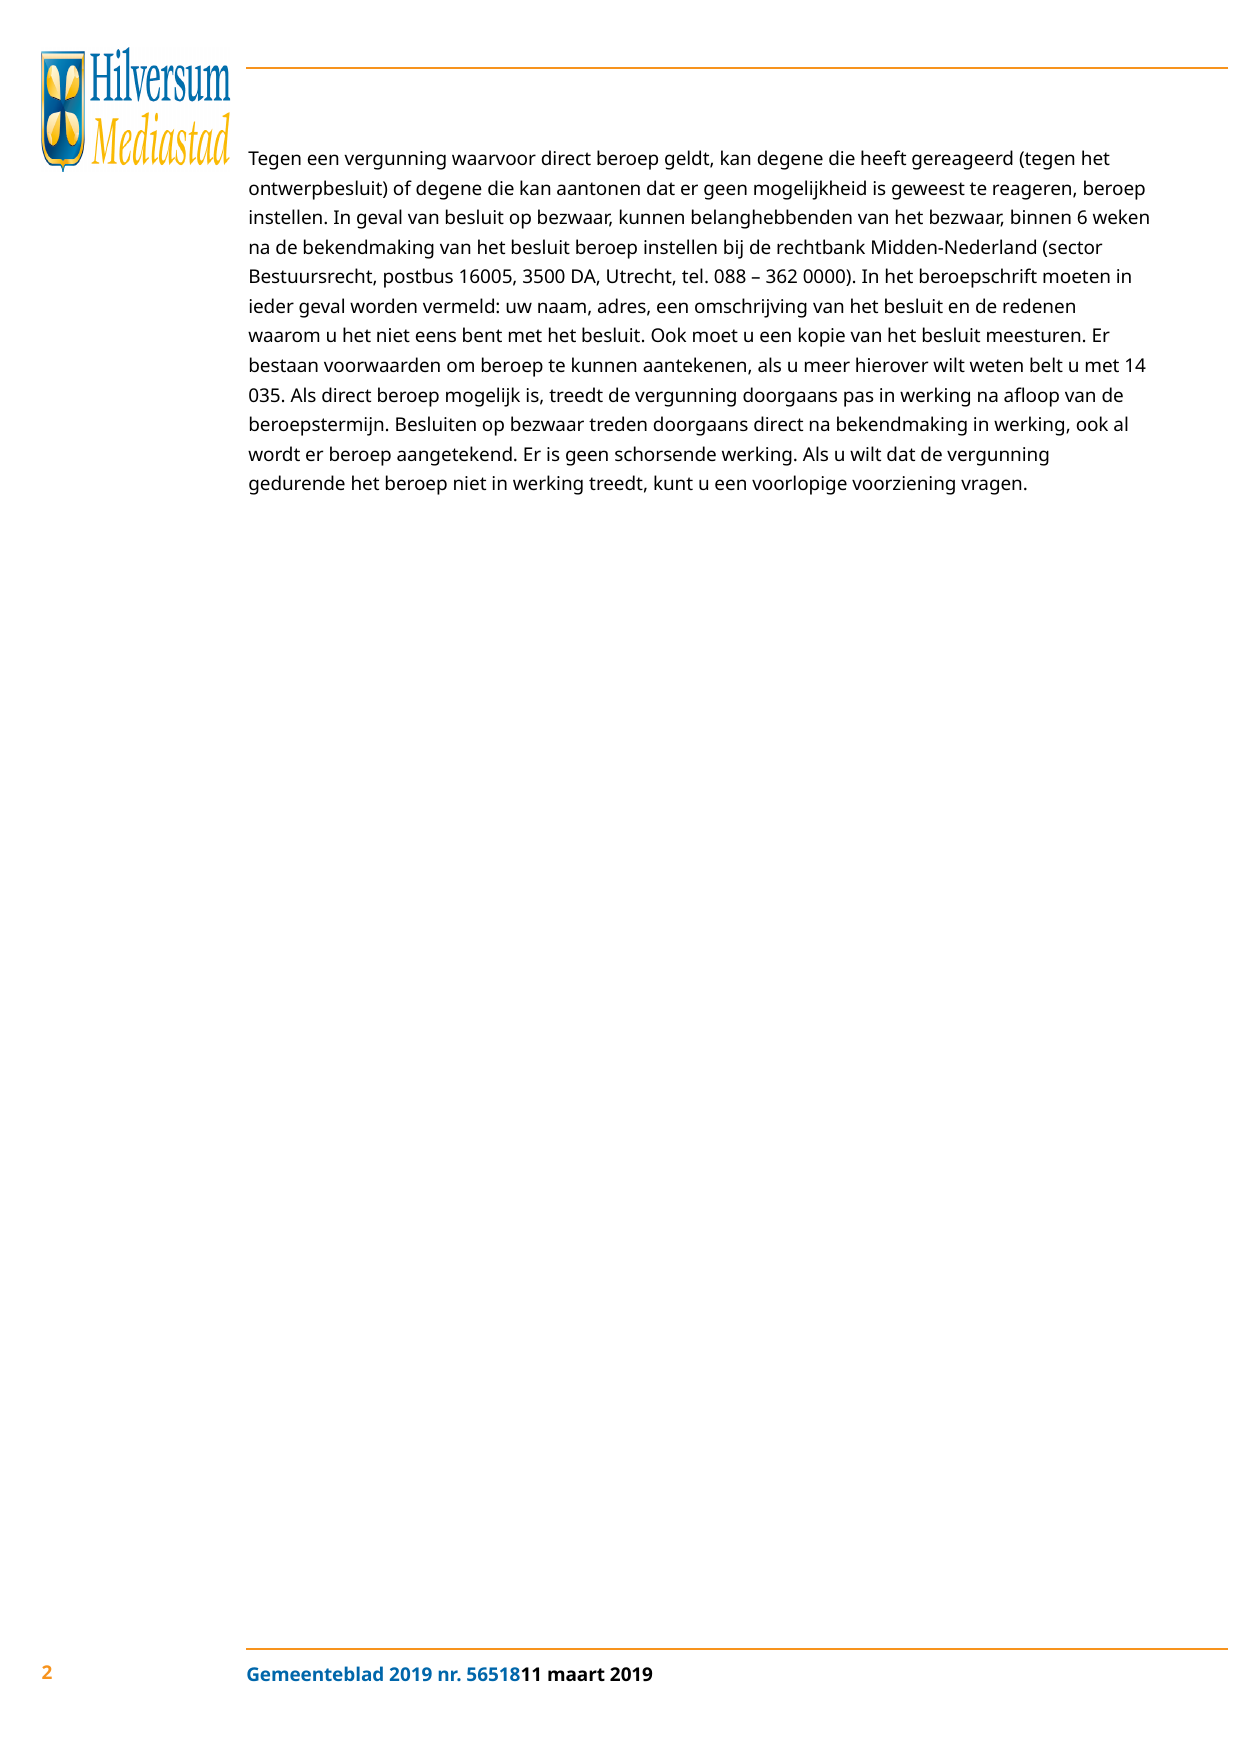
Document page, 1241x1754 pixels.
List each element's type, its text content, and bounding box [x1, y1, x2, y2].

text Tegen een vergunning waarvoor direct beroep geldt, kan degene die heeft gereageerd (tegen het ontwerpbesluit) of degene die kan aantonen dat er geen mogelijkheid is geweest te reageren, beroep instellen. In geval van besluit op bezwaar, kunnen belanghebbenden van het bezwaar, binnen 6 weken na de bekendmaking van het besluit beroep instellen bij de rechtbank Midden-Nederland (sector Bestuursrecht, postbus 16005, 3500 DA, Utrecht, tel. 088 – 362 0000). In het beroepschrift moeten in ieder geval worden vermeld: uw naam, adres, een omschrijving van het besluit en de redenen waarom u het niet eens bent met het besluit. Ook moet u een kopie van het besluit meesturen. Er bestaan voorwaarden om beroep te kunnen aantekenen, als u meer hierover wilt weten belt u met 14 035. Als direct beroep mogelijk is, treedt de vergunning doorgaans pas in werking na afloop van de beroepstermijn. Besluiten op bezwaar treden doorgaans direct na bekendmaking in werking, ook al wordt er beroep aangetekend. Er is geen schorsende werking. Als u wilt dat de vergunning gedurende het beroep niet in werking treedt, kunt u een voorlopige voorziening vragen. [248, 145, 1152, 496]
picture [41, 47, 231, 172]
